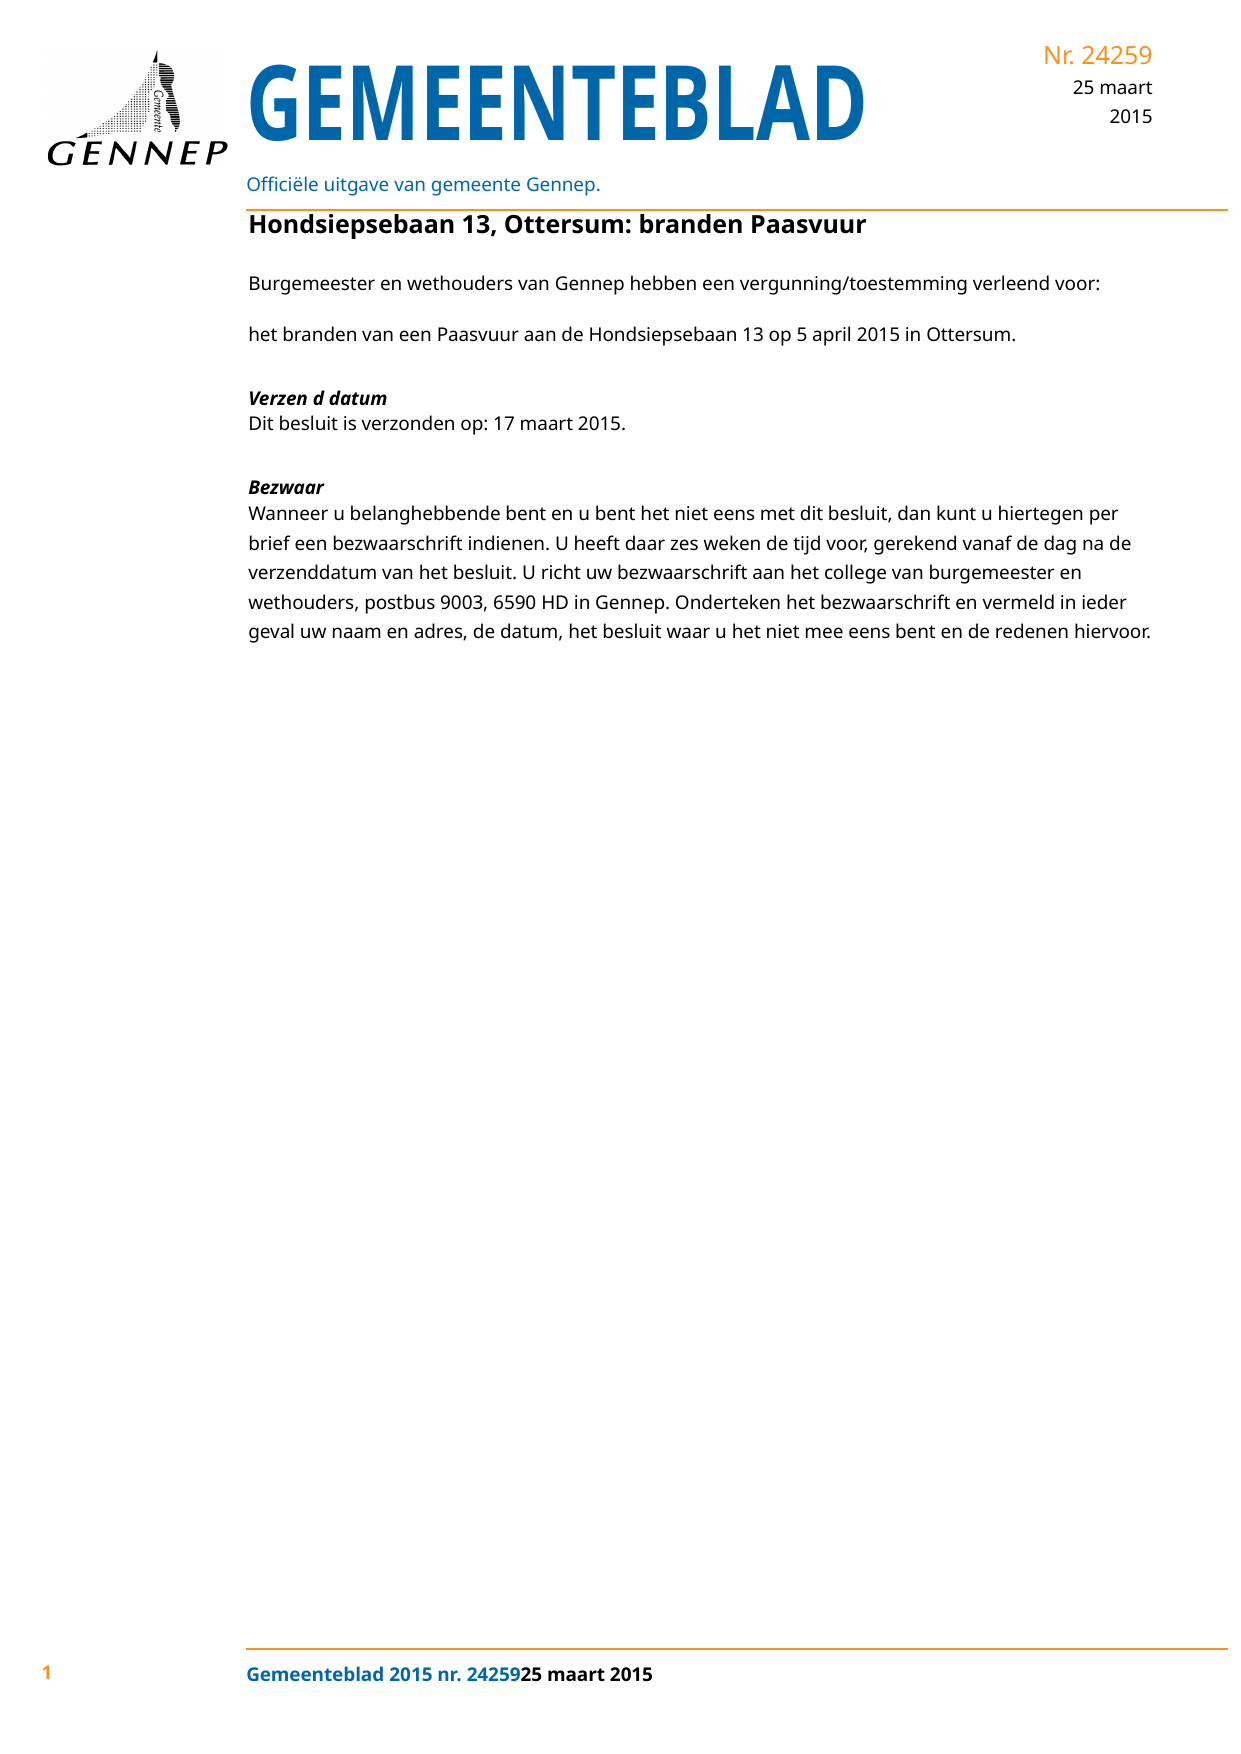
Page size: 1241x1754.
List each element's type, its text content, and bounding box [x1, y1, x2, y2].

text het branden van een Paasvuur aan de Hondsiepsebaan 13 op 5 april 2015 in Ottersum. [248, 321, 1152, 346]
text Dit besluit is verzonden op: 17 maart 2015. [248, 410, 1152, 436]
text Bezwaar [248, 474, 1152, 500]
text Hondsiepsebaan 13, Ottersum: branden Paasvuur [248, 211, 1152, 241]
text Burgemeester en wethouders van Gennep hebben een vergunning/toestemming verleend voor: [248, 270, 1152, 296]
text Wanneer u belanghebbende bent en u bent het niet eens met dit besluit, dan kunt u hiertegen per brief een bezwaarschrift indienen. U heeft daar zes weken de tijd voor, gerekend vanaf de dag na de verzenddatum van het besluit. U richt uw bezwaarschrift aan het college van burgemeester en wethouders, postbus 9003, 6590 HD in Gennep. Onderteken het bezwaarschrift en vermeld in ieder geval uw naam en adres, de datum, het besluit waar u het niet mee eens bent en de redenen hiervoor. [248, 500, 1152, 644]
picture [41, 47, 231, 172]
text Verzen d datum [248, 385, 1152, 410]
